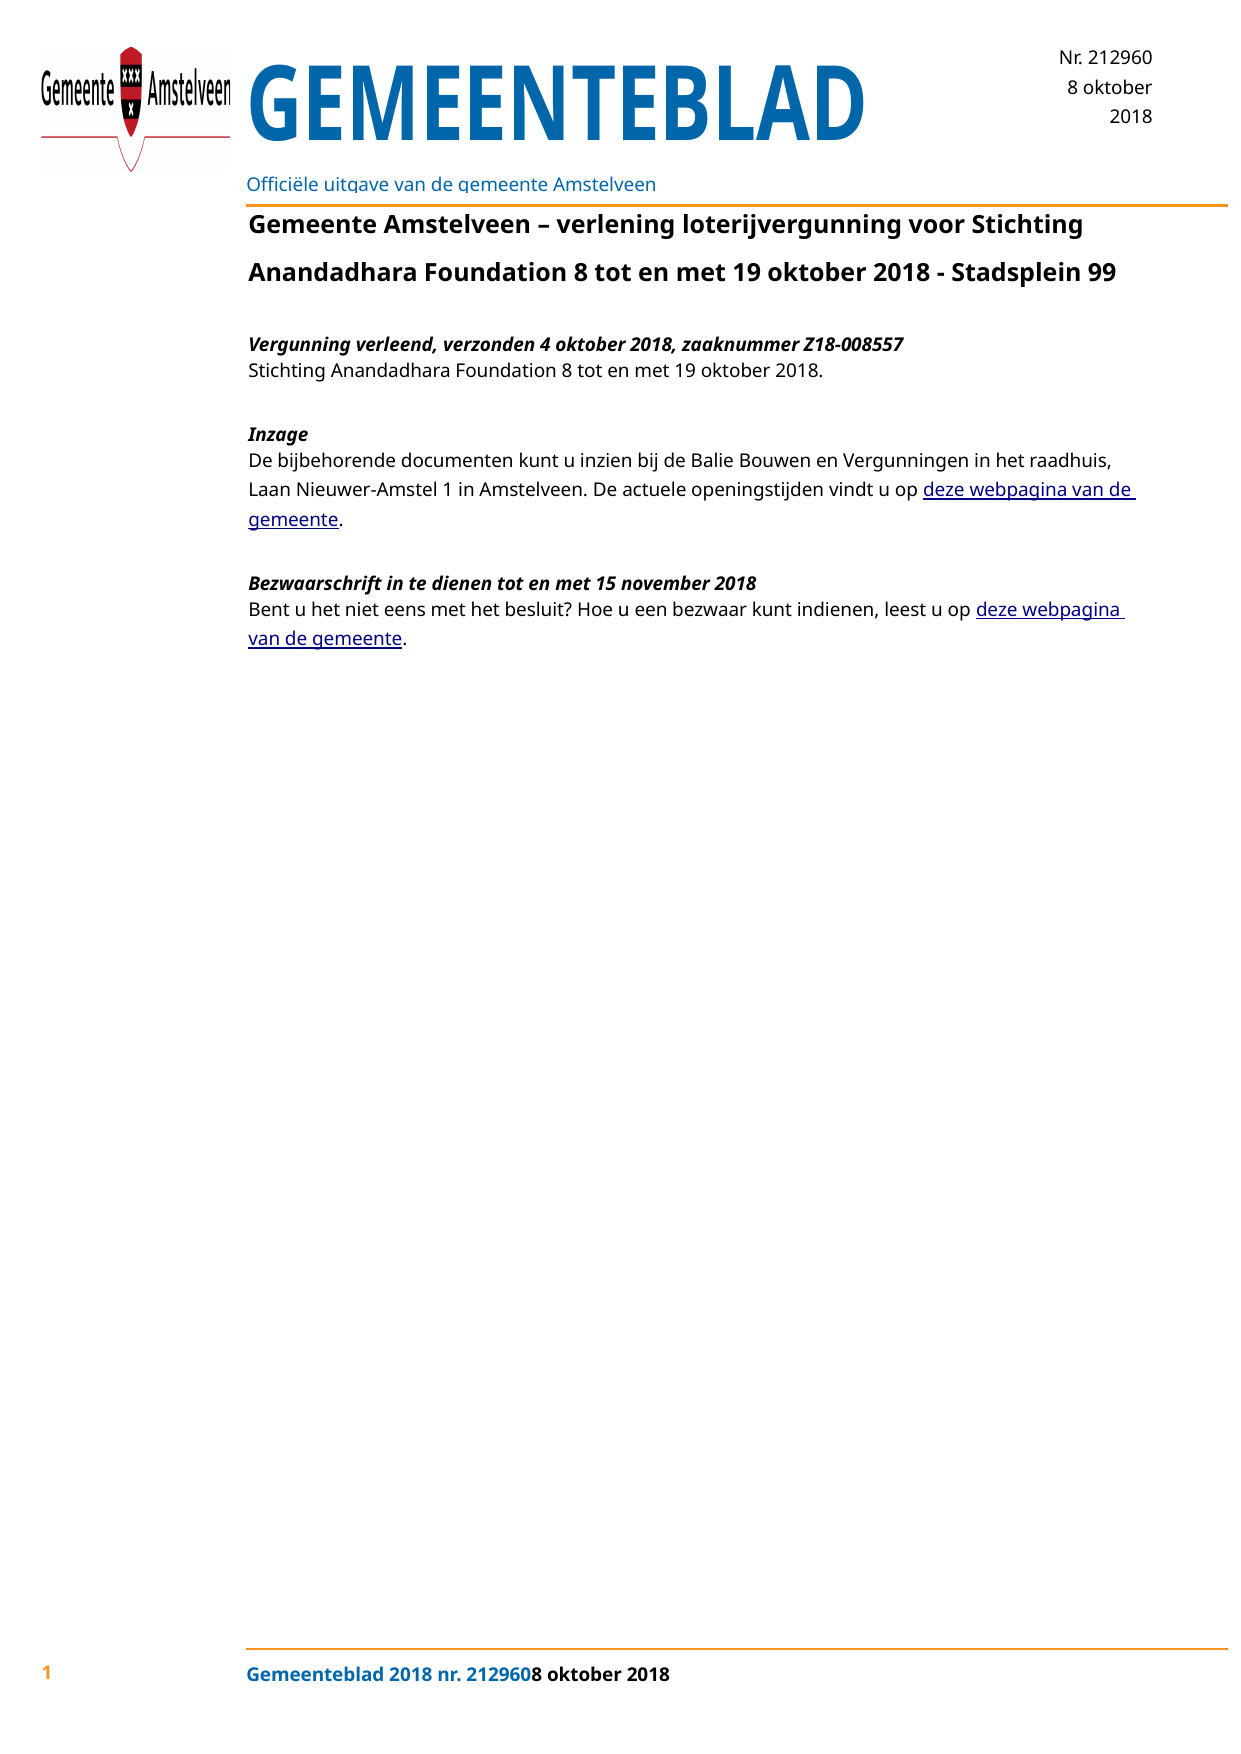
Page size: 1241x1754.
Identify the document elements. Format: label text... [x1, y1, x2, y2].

text Bent u het niet eens met het besluit? Hoe u een bezwaar kunt indienen, leest u op deze webpagina van de gemeente. [248, 596, 1152, 651]
picture [41, 47, 231, 172]
text Stichting Anandadhara Foundation 8 tot en met 19 oktober 2018. [248, 357, 1152, 383]
text De bijbehorende documenten kunt u inzien bij de Balie Bouwen en Vergunningen in het raadhuis, Laan Nieuwer-Amstel 1 in Amstelveen. De actuele openingstijden vindt u op deze webpagina van de gemeente. [248, 447, 1152, 532]
text Bezwaarschrift in te dienen tot en met 15 november 2018 [248, 570, 1152, 596]
text Gemeente Amstelveen – verlening loterijvergunning voor Stichting Anandadhara Foundation 8 tot en met 19 oktober 2018 - Stadsplein 99 [248, 207, 1152, 288]
text Vergunning verleend, verzonden 4 oktober 2018, zaaknummer Z18-008557 [248, 331, 1152, 357]
text Inzage [248, 421, 1152, 447]
